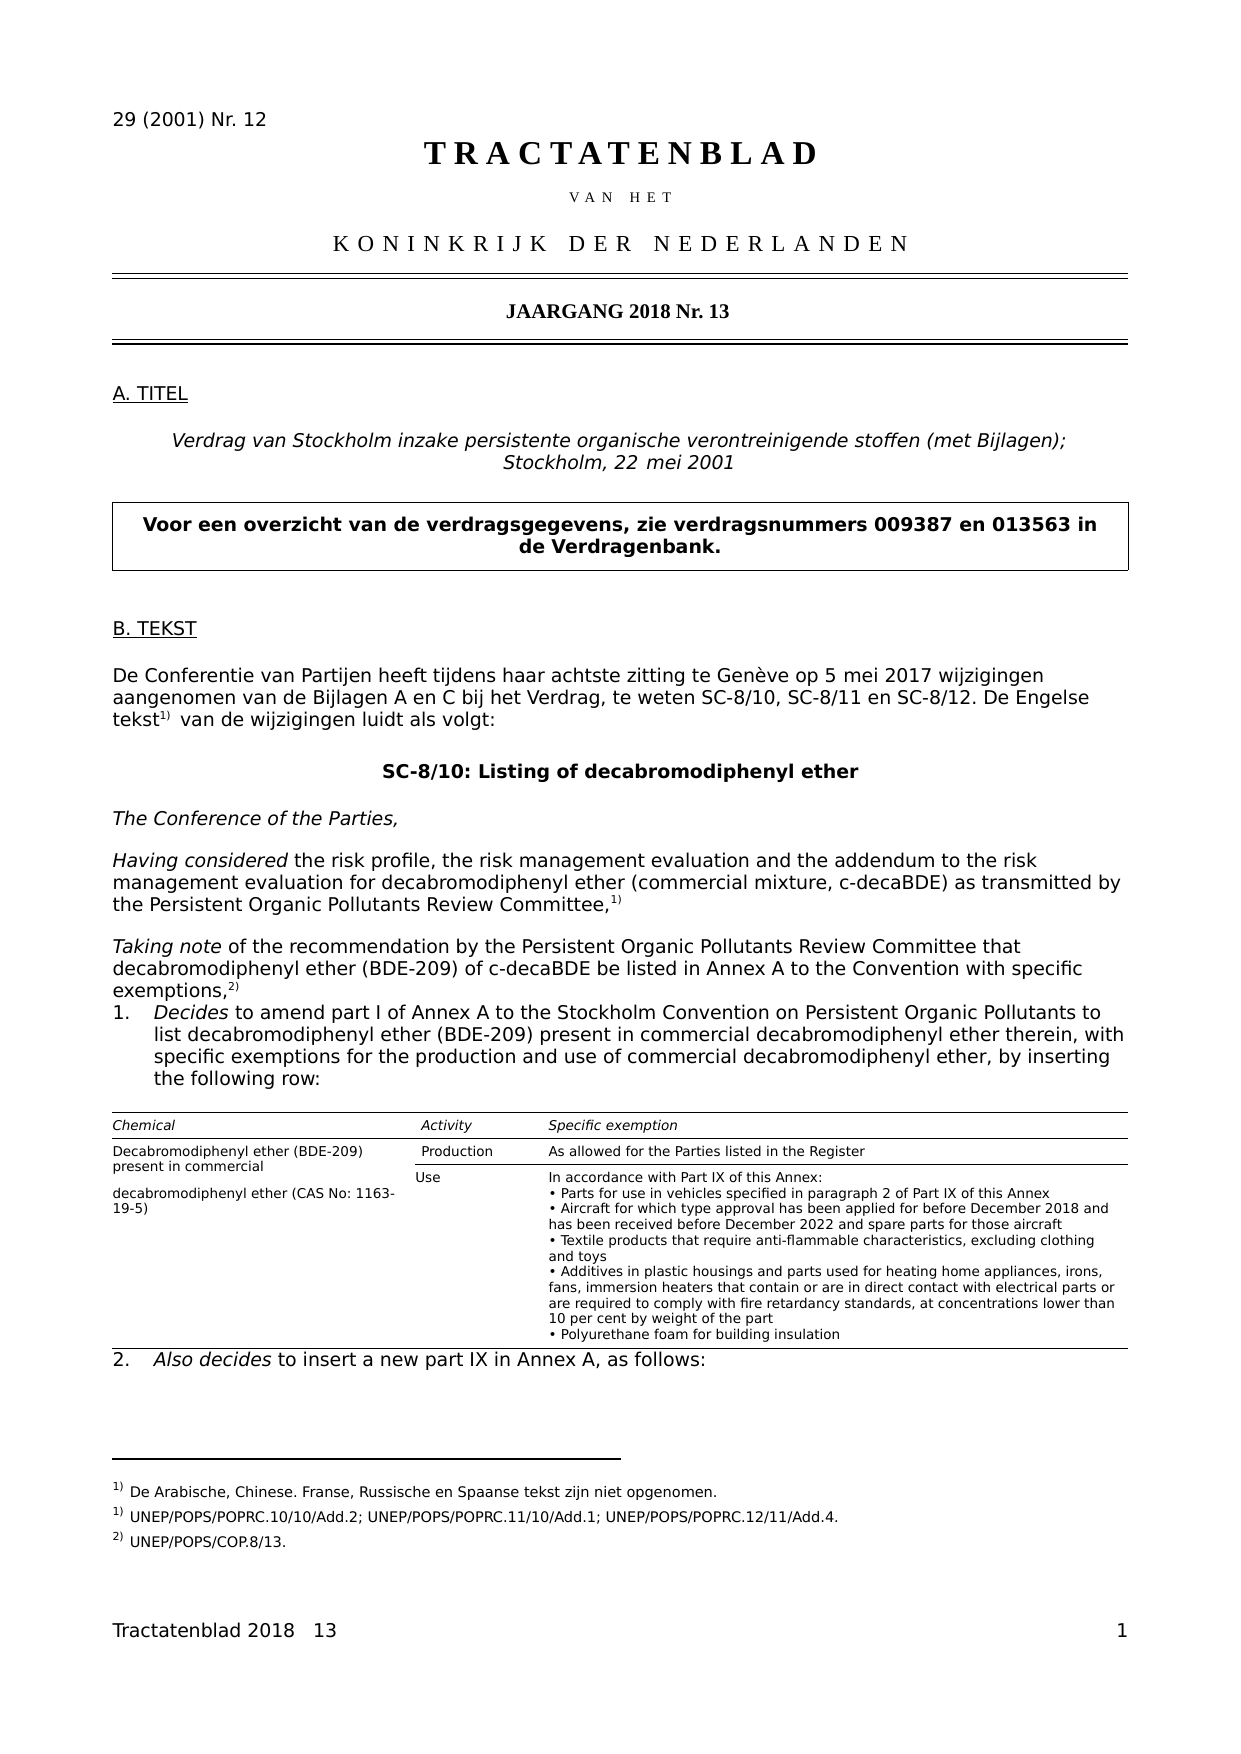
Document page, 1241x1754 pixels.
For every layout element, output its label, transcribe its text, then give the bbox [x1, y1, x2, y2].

table_cell [415, 1264, 542, 1327]
text KONINKRIJK DER NEDERLANDEN [112, 229, 1128, 256]
table_cell [112, 1327, 415, 1347]
text Having considered the risk profile, the risk management evaluation and the addendum to the risk management evaluation for decabromodiphenyl ether (commercial mixture, c-decaBDE) as transmitted by the Persistent Organic Pollutants Review Committee, [112, 850, 1128, 916]
table_header Chemical [112, 1113, 415, 1138]
table_cell [415, 1201, 542, 1233]
table_cell Decabromodiphenyl ether (BDE-209) present in commercial [112, 1139, 415, 1185]
text 2. Also decides to insert a new part IX in Annex A, as follows: [112, 1349, 1128, 1370]
table_cell • Aircraft for which type approval has been applied for before December 2018 and has been received before December 2022 and spare parts for those aircraft [543, 1201, 1128, 1233]
table_cell [415, 1185, 542, 1201]
table_cell [112, 1264, 415, 1327]
text TRACTATENBLAD [112, 133, 1128, 172]
table_cell [415, 1233, 542, 1264]
table_cell decabromodiphenyl ether (CAS No: 1163-19-5) [112, 1185, 415, 1233]
table_cell Production [415, 1139, 542, 1164]
text De Conferentie van Partijen heeft tijdens haar achtste zitting te Genève op 5 mei 2017 wijzigingen aangenomen van de Bijlagen A en C bij het Verdrag, te weten SC-8/10, SC-8/11 en SC-8/12. De Engelse tekst van de wijzigingen luidt als volgt: [112, 665, 1128, 731]
text UNEP/POPS/COP.8/13. [112, 1530, 1128, 1552]
text Stockholm, 22 mei 2001 [112, 452, 1128, 474]
text Taking note of the recommendation by the Persistent Organic Pollutants Review Committee that decabromodiphenyl ether (BDE-209) of c-decaBDE be listed in Annex A to the Convention with specific exemptions, [112, 936, 1128, 1002]
table_cell • Textile products that require anti-flammable characteristics, excluding clothing and toys [543, 1233, 1128, 1264]
table_cell • Parts for use in vehicles specified in paragraph 2 of Part IX of this Annex [543, 1185, 1128, 1201]
table_cell In accordance with Part IX of this Annex: [543, 1165, 1128, 1185]
table_header Specific exemption [543, 1113, 1128, 1138]
table_cell • Additives in plastic housings and parts used for heating home appliances, irons, fans, immersion heaters that contain or are in direct contact with electrical parts or are required to comply with fire retardancy standards, at concentrations lower than 10 per cent by weight of the part [543, 1264, 1128, 1327]
table_cell As allowed for the Parties listed in the Register [543, 1139, 1128, 1164]
text The Conference of the Parties, [112, 808, 1128, 830]
text 29 (2001) Nr. 12 [112, 109, 1128, 131]
table_header Activity [415, 1113, 542, 1138]
text 1. Decides to amend part I of Annex A to the Stockholm Convention on Persistent Organic Pollutants to list decabromodiphenyl ether (BDE-209) present in commercial decabromodiphenyl ether therein, with specific exemptions for the production and use of commercial decabromodiphenyl ether, by inserting the following row: [112, 1002, 1128, 1090]
text Verdrag van Stockholm inzake persistente organische verontreinigende stoffen (met Bijlagen); [112, 430, 1128, 452]
table_cell [112, 1233, 415, 1264]
text VAN HET [112, 189, 1128, 206]
text De Arabische, Chinese. Franse, Russische en Spaanse tekst zijn niet opgenomen. [112, 1480, 1128, 1502]
text JAARGANG 2018 Nr. 13 [112, 299, 1128, 323]
subtitle A. TITEL [112, 383, 1128, 405]
table_cell • Polyurethane foam for building insulation [543, 1327, 1128, 1347]
table_cell [415, 1327, 542, 1347]
table_cell Use [415, 1165, 542, 1185]
subtitle B. TEKST [112, 618, 1128, 640]
subtitle SC-8/10: Listing of decabromodiphenyl ether [112, 761, 1128, 783]
text UNEP/POPS/POPRC.10/10/Add.2; UNEP/POPS/POPRC.11/10/Add.1; UNEP/POPS/POPRC.12/11/Add.4. [112, 1505, 1128, 1527]
